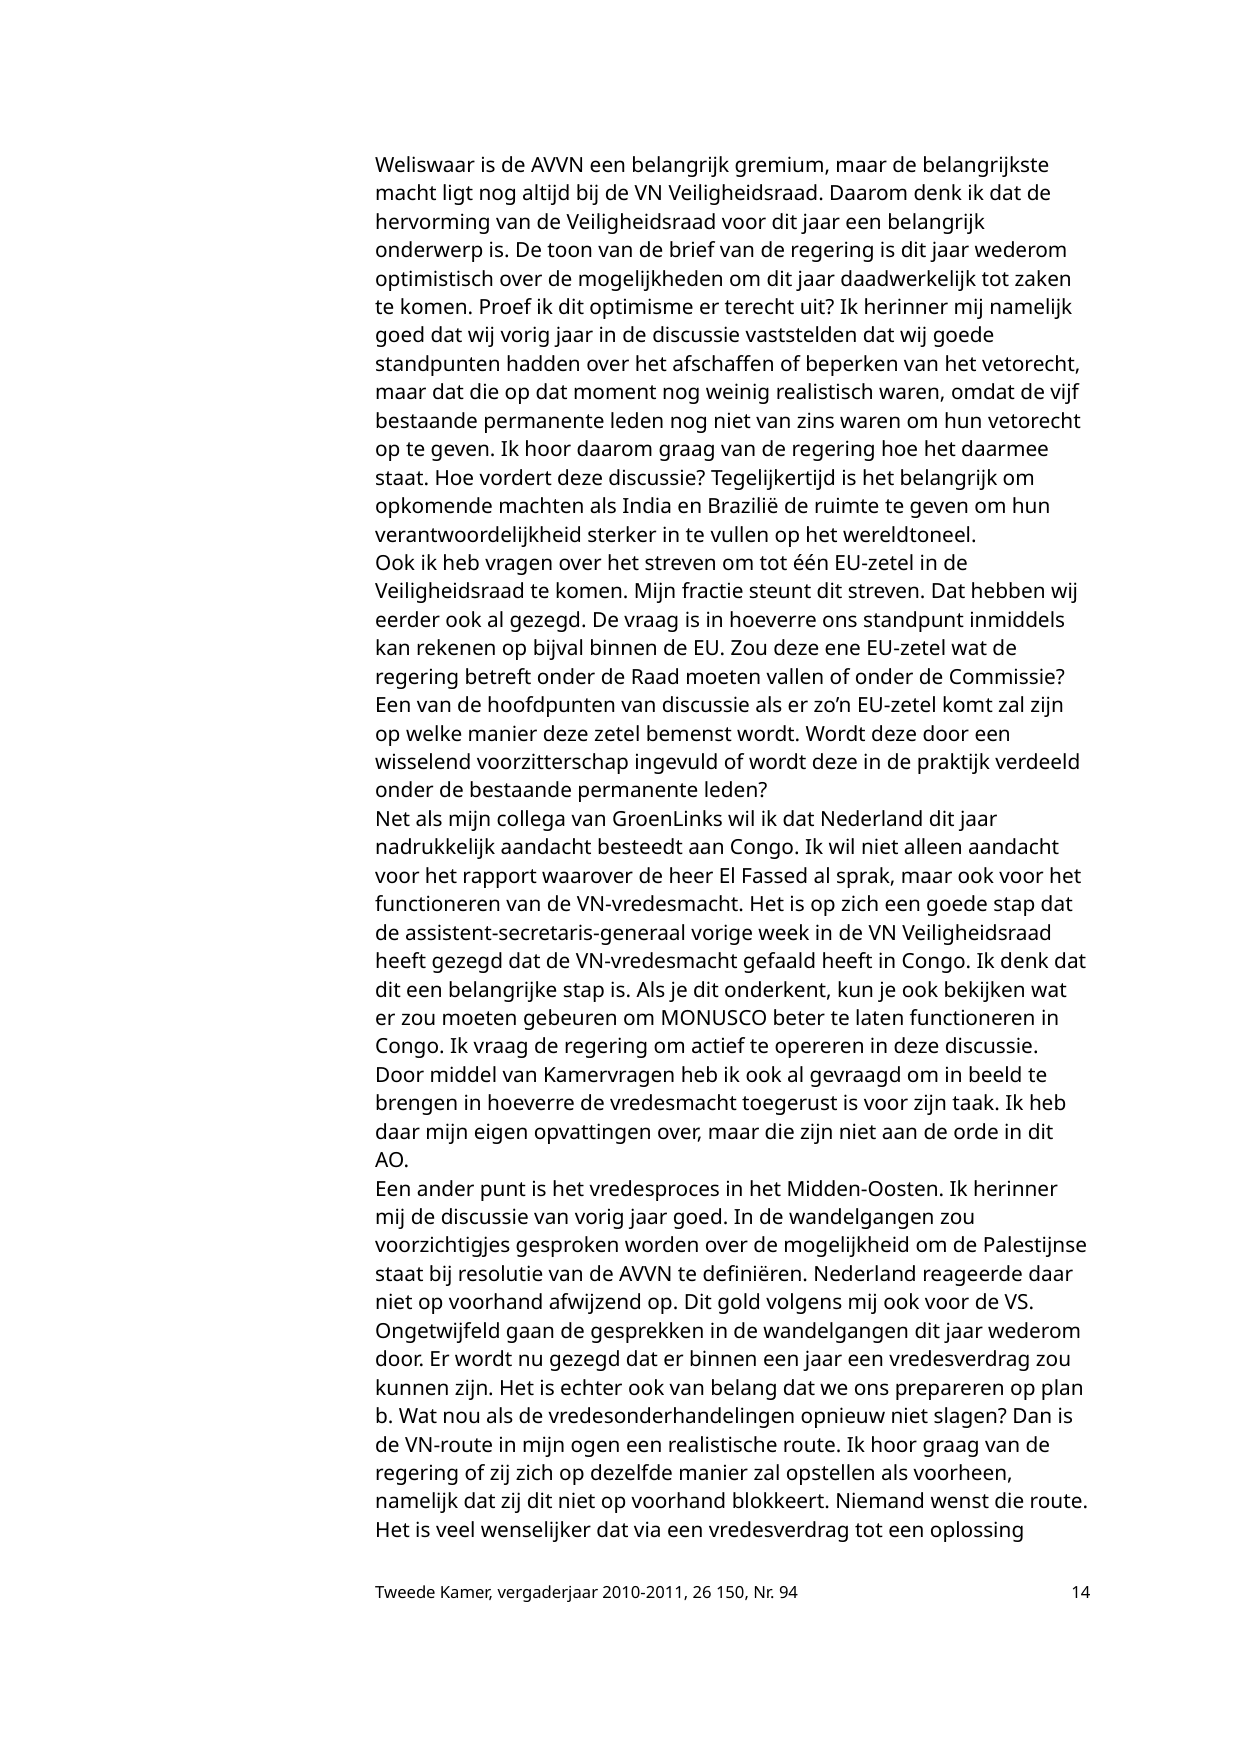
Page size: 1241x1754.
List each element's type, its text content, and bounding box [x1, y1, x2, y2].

text Net als mijn collega van GroenLinks wil ik dat Nederland dit jaar nadrukkelijk aandacht besteedt aan Congo. Ik wil niet alleen aandacht voor het rapport waarover de heer El Fassed al sprak, maar ook voor het functioneren van de VN-vredesmacht. Het is op zich een goede stap dat de assistent-secretaris-generaal vorige week in de VN Veiligheidsraad heeft gezegd dat de VN-vredesmacht gefaald heeft in Congo. Ik denk dat dit een belangrijke stap is. Als je dit onderkent, kun je ook bekijken wat er zou moeten gebeuren om MONUSCO beter te laten functioneren in Congo. Ik vraag de regering om actief te opereren in deze discussie. Door middel van Kamervragen heb ik ook al gevraagd om in beeld te brengen in hoeverre de vredesmacht toegerust is voor zijn taak. Ik heb daar mijn eigen opvattingen over, maar die zijn niet aan de orde in dit AO. [375, 804, 1090, 1174]
text Weliswaar is de AVVN een belangrijk gremium, maar de belangrijkste macht ligt nog altijd bij de VN Veiligheidsraad. Daarom denk ik dat de hervorming van de Veiligheidsraad voor dit jaar een belangrijk onderwerp is. De toon van de brief van de regering is dit jaar wederom optimistisch over de mogelijkheden om dit jaar daadwerkelijk tot zaken te komen. Proef ik dit optimisme er terecht uit? Ik herinner mij namelijk goed dat wij vorig jaar in de discussie vaststelden dat wij goede standpunten hadden over het afschaffen of beperken van het vetorecht, maar dat die op dat moment nog weinig realistisch waren, omdat de vijf bestaande permanente leden nog niet van zins waren om hun vetorecht op te geven. Ik hoor daarom graag van de regering hoe het daarmee staat. Hoe vordert deze discussie? Tegelijkertijd is het belangrijk om opkomende machten als India en Brazilië de ruimte te geven om hun verantwoordelijkheid sterker in te vullen op het wereldtoneel. [375, 150, 1090, 548]
text Een ander punt is het vredesproces in het Midden-Oosten. Ik herinner mij de discussie van vorig jaar goed. In de wandelgangen zou voorzichtigjes gesproken worden over de mogelijkheid om de Palestijnse staat bij resolutie van de AVVN te definiëren. Nederland reageerde daar niet op voorhand afwijzend op. Dit gold volgens mij ook voor de VS. Ongetwijfeld gaan de gesprekken in de wandelgangen dit jaar wederom door. Er wordt nu gezegd dat er binnen een jaar een vredesverdrag zou kunnen zijn. Het is echter ook van belang dat we ons prepareren op plan b. Wat nou als de vredesonderhandelingen opnieuw niet slagen? Dan is de VN-route in mijn ogen een realistische route. Ik hoor graag van de regering of zij zich op dezelfde manier zal opstellen als voorheen, namelijk dat zij dit niet op voorhand blokkeert. Niemand wenst die route. Het is veel wenselijker dat via een vredesverdrag tot een oplossing [375, 1174, 1090, 1543]
text Ook ik heb vragen over het streven om tot één EU-zetel in de Veiligheidsraad te komen. Mijn fractie steunt dit streven. Dat hebben wij eerder ook al gezegd. De vraag is in hoeverre ons standpunt inmiddels kan rekenen op bijval binnen de EU. Zou deze ene EU-zetel wat de regering betreft onder de Raad moeten vallen of onder de Commissie? Een van de hoofdpunten van discussie als er zo’n EU-zetel komt zal zijn op welke manier deze zetel bemenst wordt. Wordt deze door een wisselend voorzitterschap ingevuld of wordt deze in de praktijk verdeeld onder de bestaande permanente leden? [375, 548, 1090, 804]
